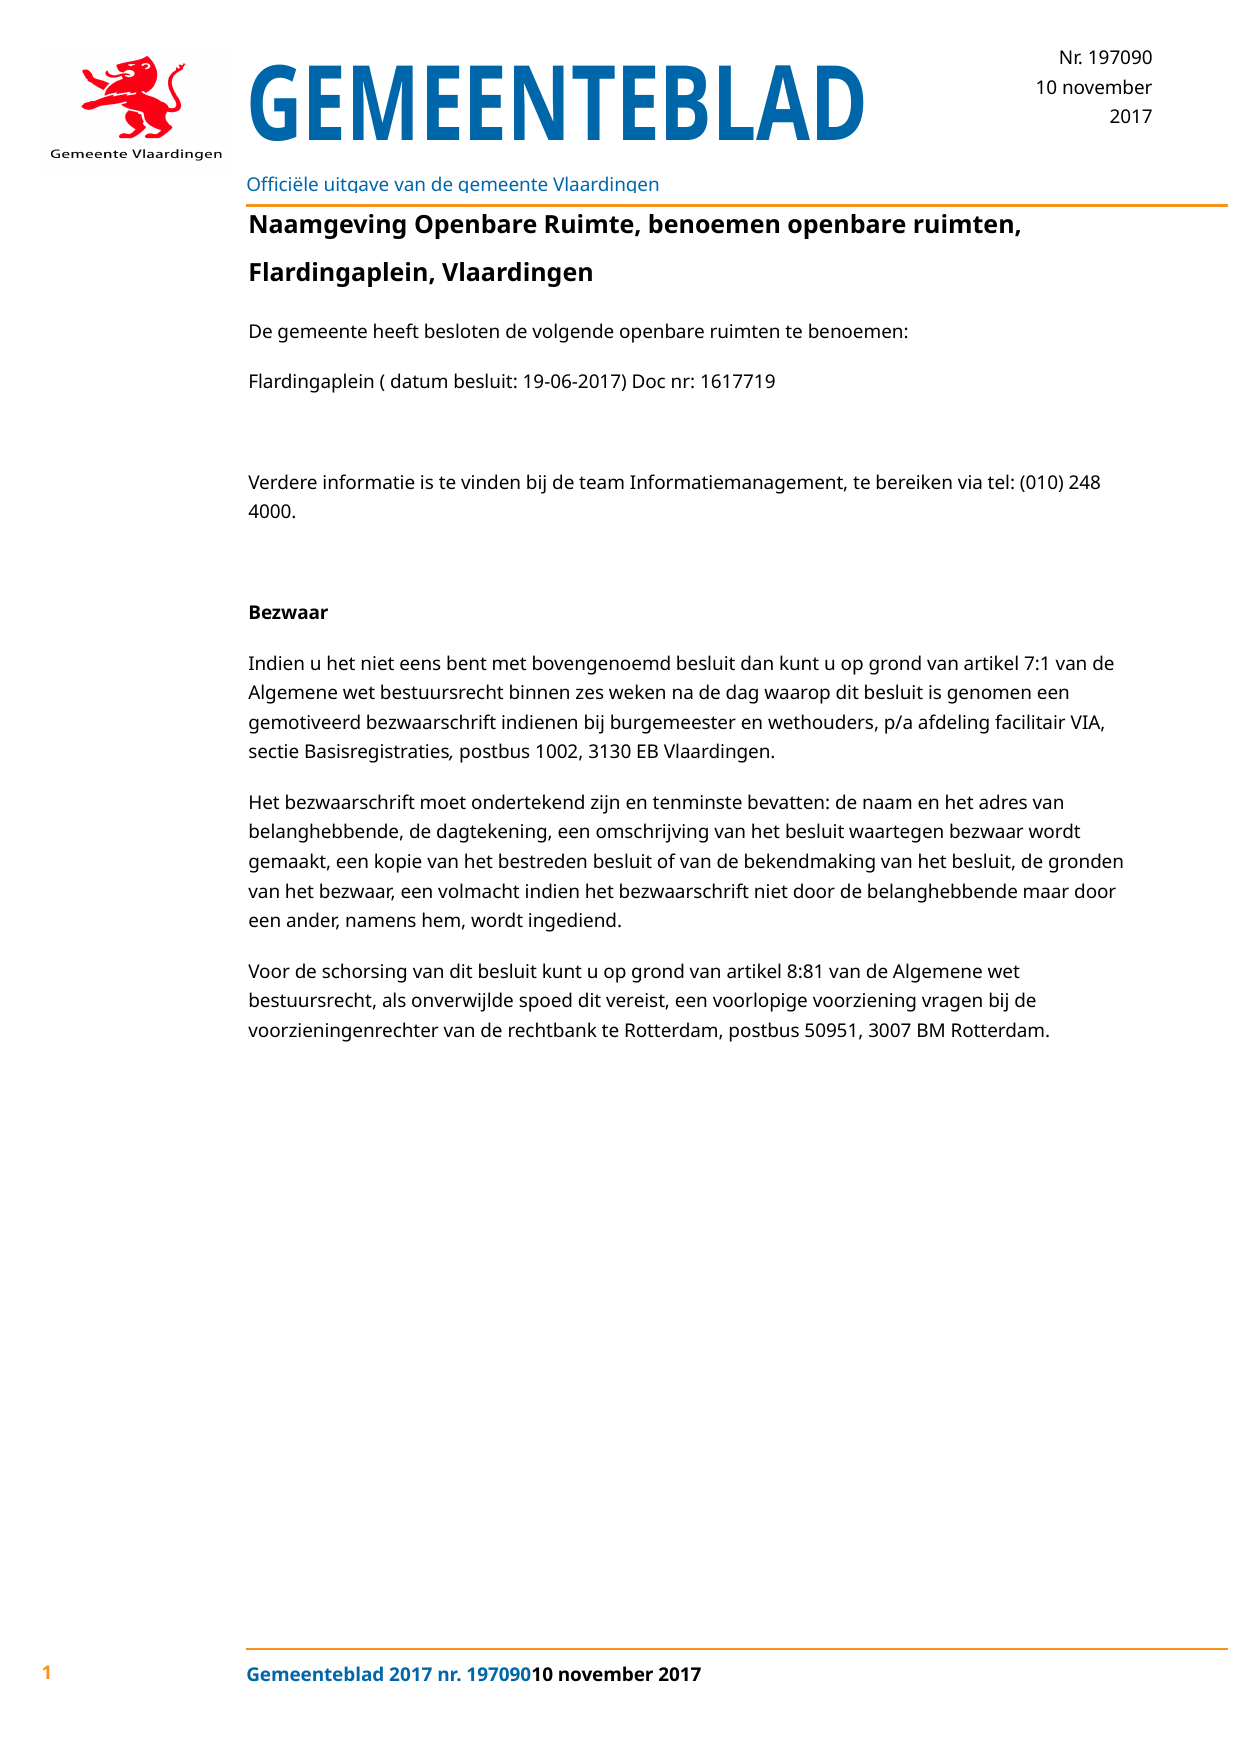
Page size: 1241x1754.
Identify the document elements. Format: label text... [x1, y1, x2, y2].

picture [41, 47, 231, 172]
text Naamgeving Openbare Ruimte, benoemen openbare ruimten, Flardingaplein, Vlaardingen [248, 207, 1152, 288]
text De gemeente heeft besloten de volgende openbare ruimten te benoemen: [248, 318, 1152, 344]
text Verdere informatie is te vinden bij de team Informatiemanagement, te bereiken via tel: (010) 248 4000. [248, 469, 1152, 524]
text Voor de schorsing van dit besluit kunt u op grond van artikel 8:81 van de Algemene wet bestuursrecht, als onverwijlde spoed dit vereist, een voorlopige voorziening vragen bij de voorzieningenrechter van de rechtbank te Rotterdam, postbus 50951, 3007 BM Rotterdam. [248, 958, 1152, 1043]
text Indien u het niet eens bent met bovengenoemd besluit dan kunt u op grond van artikel 7:1 van de Algemene wet bestuursrecht binnen zes weken na de dag waarop dit besluit is genomen een gemotiveerd bezwaarschrift indienen bij burgemeester en wethouders, p/a afdeling facilitair VIA, sectie Basisregistraties, postbus 1002, 3130 EB Vlaardingen. [248, 650, 1152, 764]
text Flardingaplein ( datum besluit: 19-06-2017) Doc nr: 1617719 [248, 368, 1152, 394]
text Het bezwaarschrift moet ondertekend zijn en tenminste bevatten: de naam en het adres van belanghebbende, de dagtekening, een omschrijving van het besluit waartegen bezwaar wordt gemaakt, een kopie van het bestreden besluit of van de bekendmaking van het besluit, de gronden van het bezwaar, een volmacht indien het bezwaarschrift niet door de belanghebbende maar door een ander, namens hem, wordt ingediend. [248, 789, 1152, 933]
text Bezwaar [248, 599, 1152, 625]
